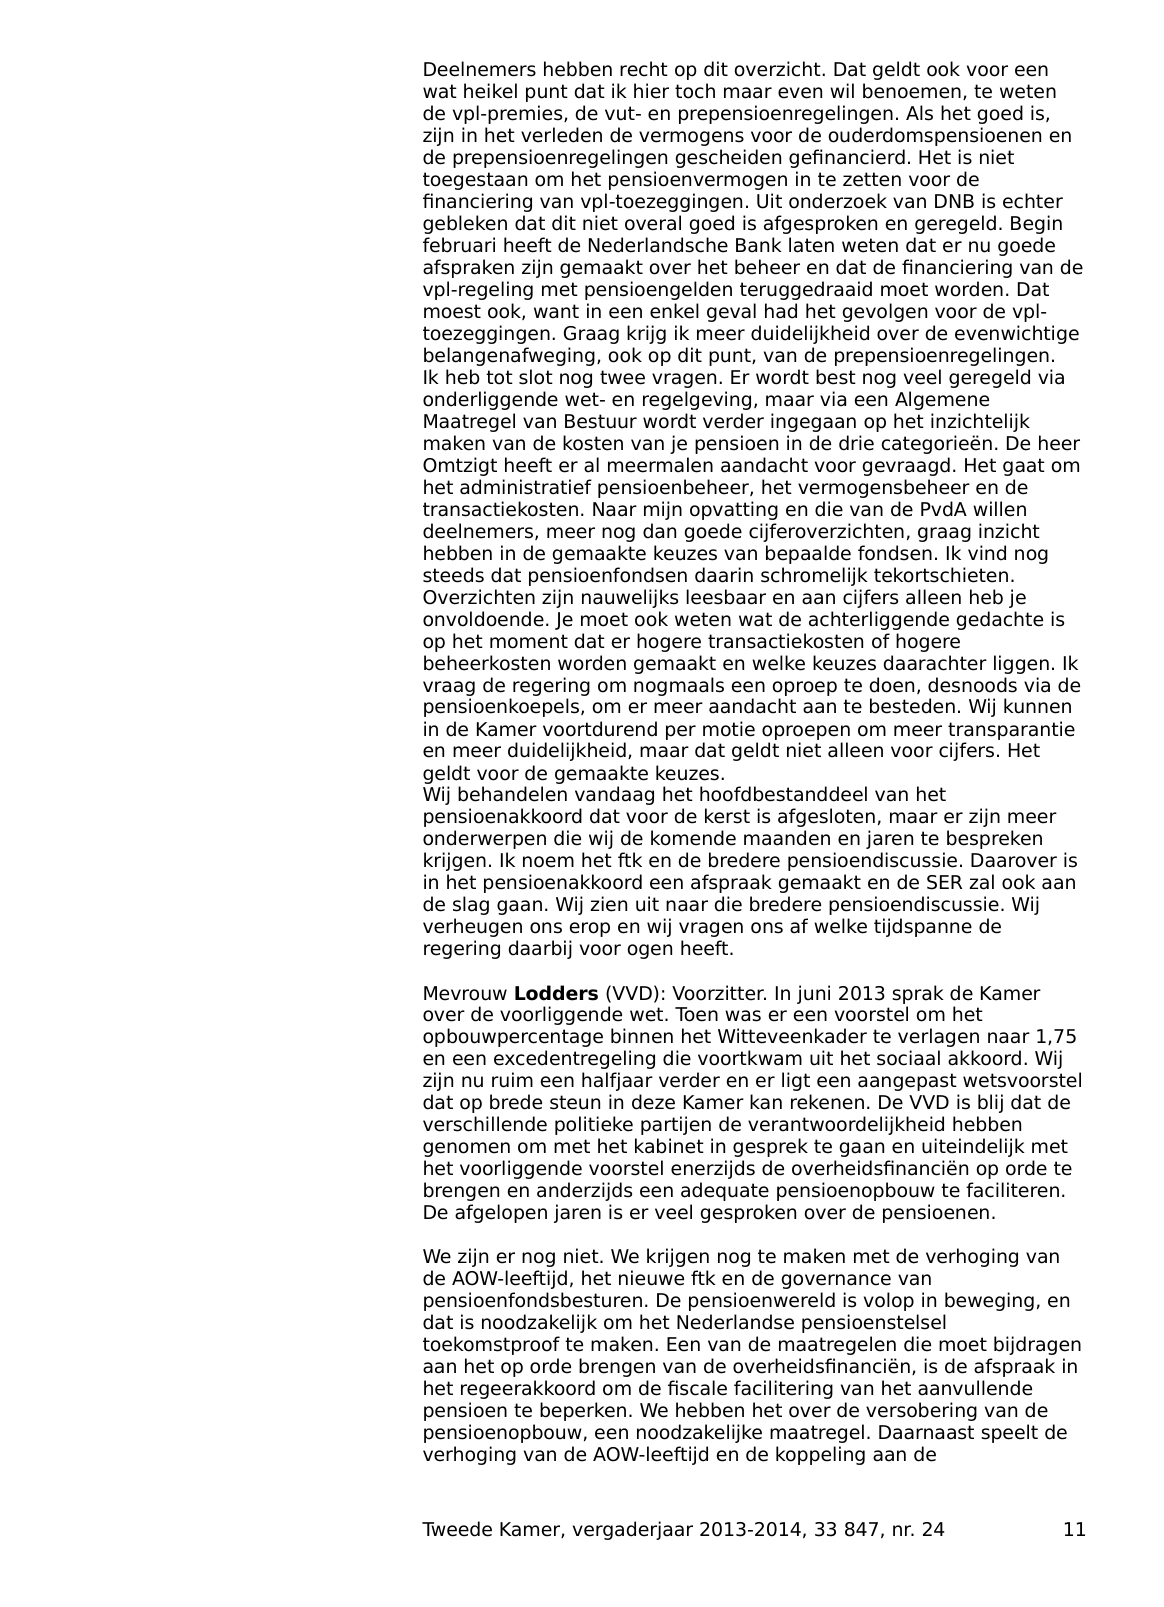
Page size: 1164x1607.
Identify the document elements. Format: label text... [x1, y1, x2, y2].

text De afgelopen jaren is er veel gesproken over de pensioenen. [422, 1202, 1087, 1224]
text Wij behandelen vandaag het hoofdbestanddeel van het pensioenakkoord dat voor de kerst is afgesloten, maar er zijn meer onderwerpen die wij de komende maanden en jaren te bespreken krijgen. Ik noem het ftk en de bredere pensioendiscussie. Daarover is in het pensioenakkoord een afspraak gemaakt en de SER zal ook aan de slag gaan. Wij zien uit naar die bredere pensioendiscussie. Wij verheugen ons erop en wij vragen ons af welke tijdspanne de regering daarbij voor ogen heeft. [422, 784, 1087, 960]
text Ik heb tot slot nog twee vragen. Er wordt best nog veel geregeld via onderliggende wet- en regelgeving, maar via een Algemene Maatregel van Bestuur wordt verder ingegaan op het inzichtelijk maken van de kosten van je pensioen in de drie categorieën. De heer Omtzigt heeft er al meermalen aandacht voor gevraagd. Het gaat om het administratief pensioenbeheer, het vermogensbeheer en de transactiekosten. Naar mijn opvatting en die van de PvdA willen deelnemers, meer nog dan goede cijferoverzichten, graag inzicht hebben in de gemaakte keuzes van bepaalde fondsen. Ik vind nog steeds dat pensioenfondsen daarin schromelijk tekortschieten. Overzichten zijn nauwelijks leesbaar en aan cijfers alleen heb je onvoldoende. Je moet ook weten wat de achterliggende gedachte is op het moment dat er hogere transactiekosten of hogere beheerkosten worden gemaakt en welke keuzes daarachter liggen. Ik vraag de regering om nogmaals een oproep te doen, desnoods via de pensioenkoepels, om er meer aandacht aan te besteden. Wij kunnen in de Kamer voortdurend per motie oproepen om meer transparantie en meer duidelijkheid, maar dat geldt niet alleen voor cijfers. Het geldt voor de gemaakte keuzes. [422, 367, 1087, 784]
text Deelnemers hebben recht op dit overzicht. Dat geldt ook voor een wat heikel punt dat ik hier toch maar even wil benoemen, te weten de vpl-premies, de vut- en prepensioenregelingen. Als het goed is, zijn in het verleden de vermogens voor de ouderdomspensioenen en de prepensioenregelingen gescheiden gefinancierd. Het is niet toegestaan om het pensioenvermogen in te zetten voor de financiering van vpl-toezeggingen. Uit onderzoek van DNB is echter gebleken dat dit niet overal goed is afgesproken en geregeld. Begin februari heeft de Nederlandsche Bank laten weten dat er nu goede afspraken zijn gemaakt over het beheer en dat de financiering van de vpl-regeling met pensioengelden teruggedraaid moet worden. Dat moest ook, want in een enkel geval had het gevolgen voor de vpl-toezeggingen. Graag krijg ik meer duidelijkheid over de evenwichtige belangenafweging, ook op dit punt, van de prepensioenregelingen. [422, 59, 1087, 367]
text We zijn er nog niet. We krijgen nog te maken met de verhoging van de AOW-leeftijd, het nieuwe ftk en de governance van pensioenfondsbesturen. De pensioenwereld is volop in beweging, en dat is noodzakelijk om het Nederlandse pensioenstelsel toekomstproof te maken. Een van de maatregelen die moet bijdragen aan het op orde brengen van de overheidsfinanciën, is de afspraak in het regeerakkoord om de fiscale facilitering van het aanvullende pensioen te beperken. We hebben het over de versobering van de pensioenopbouw, een noodzakelijke maatregel. Daarnaast speelt de verhoging van de AOW-leeftijd en de koppeling aan de [422, 1246, 1087, 1466]
text Mevrouw Lodders (VVD): Voorzitter. In juni 2013 sprak de Kamer over de voorliggende wet. Toen was er een voorstel om het opbouwpercentage binnen het Witteveenkader te verlagen naar 1,75 en een excedentregeling die voortkwam uit het sociaal akkoord. Wij zijn nu ruim een halfjaar verder en er ligt een aangepast wetsvoorstel dat op brede steun in deze Kamer kan rekenen. De VVD is blij dat de verschillende politieke partijen de verantwoordelijkheid hebben genomen om met het kabinet in gesprek te gaan en uiteindelijk met het voorliggende voorstel enerzijds de overheidsfinanciën op orde te brengen en anderzijds een adequate pensioenopbouw te faciliteren. [422, 982, 1087, 1202]
